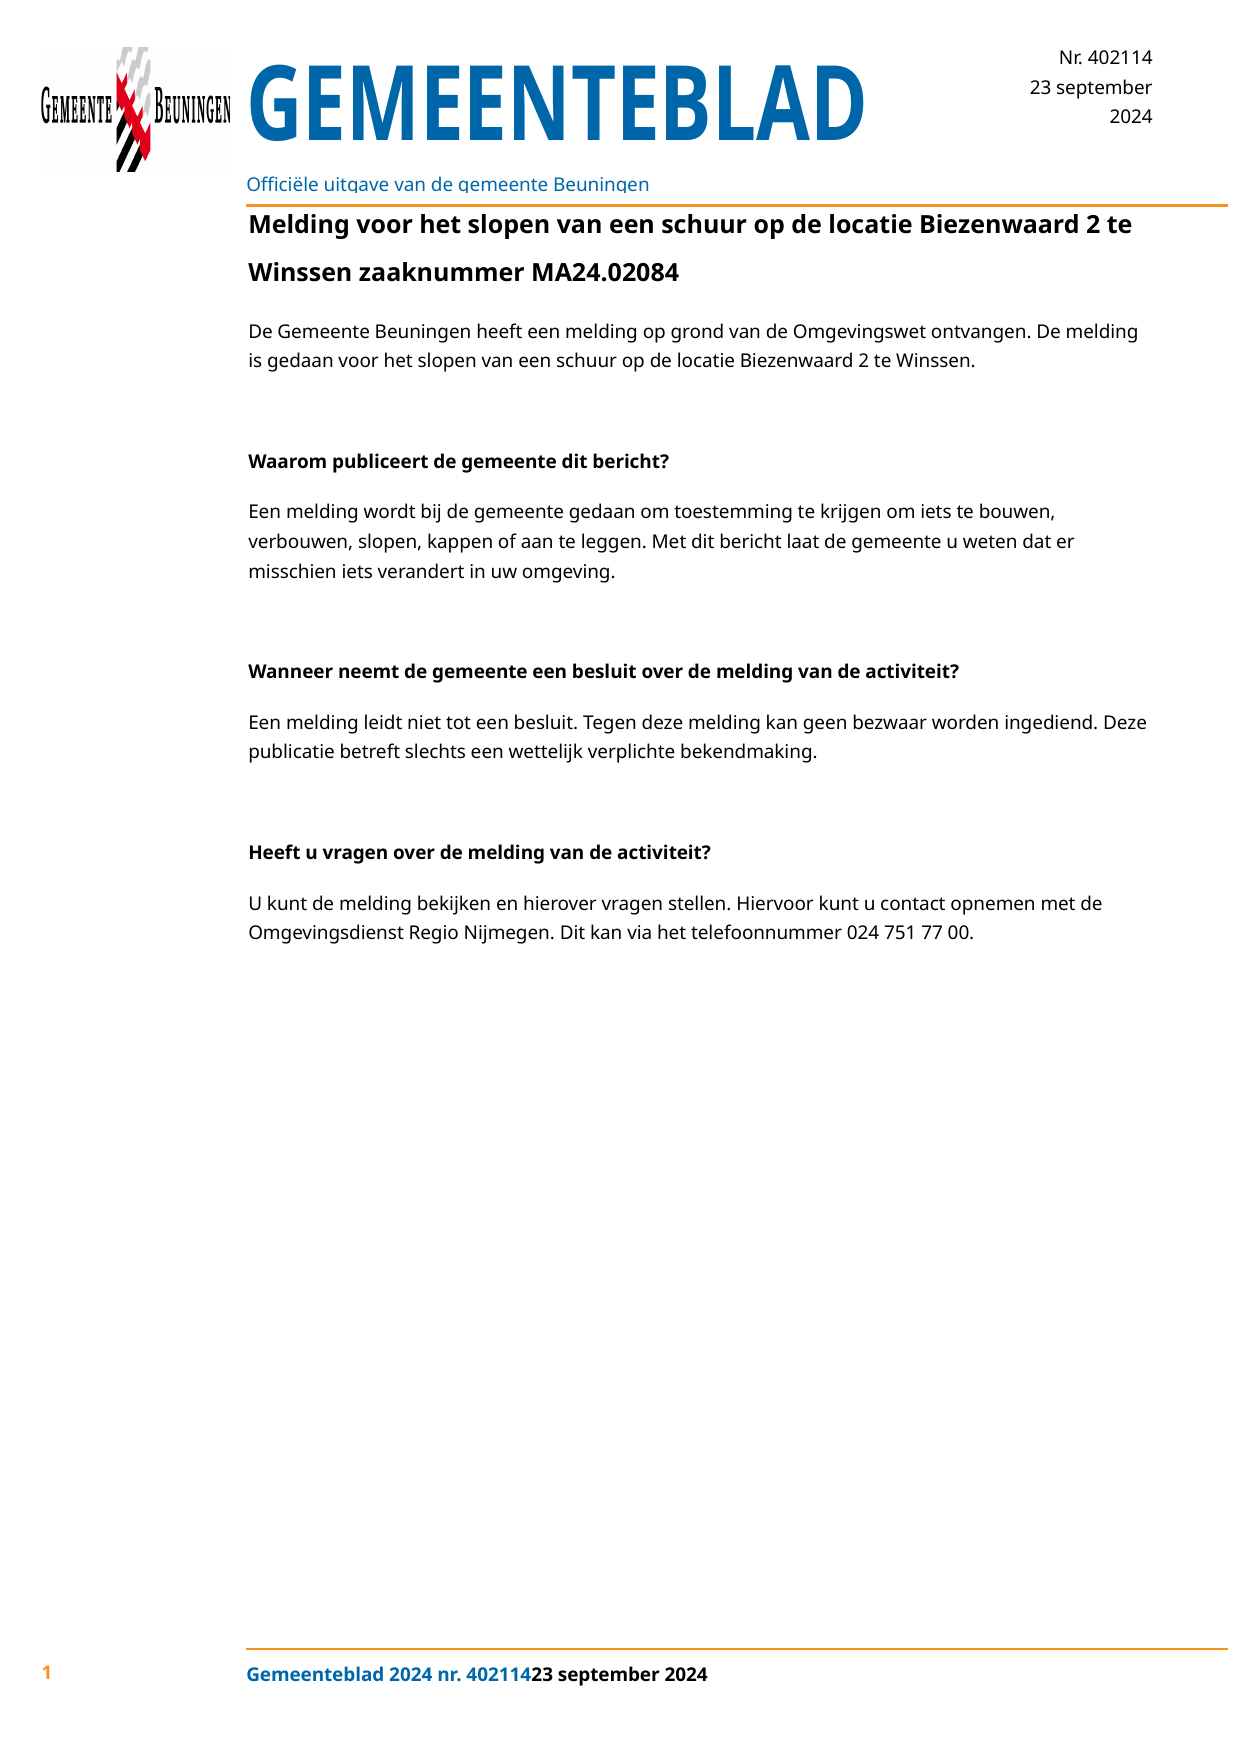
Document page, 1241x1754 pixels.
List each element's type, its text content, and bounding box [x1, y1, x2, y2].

picture [41, 47, 231, 172]
text Melding voor het slopen van een schuur op de locatie Biezenwaard 2 te Winssen zaaknummer MA24.02084 [248, 207, 1152, 288]
text Heeft u vragen over de melding van de activiteit? [248, 839, 1152, 865]
text Wanneer neemt de gemeente een besluit over de melding van de activiteit? [248, 659, 1152, 684]
text U kunt de melding bekijken en hierover vragen stellen. Hiervoor kunt u contact opnemen met de Omgevingsdienst Regio Nijmegen. Dit kan via het telefoonnummer 024 751 77 00. [248, 890, 1152, 945]
text Waarom publiceert de gemeente dit bericht? [248, 448, 1152, 474]
text De Gemeente Beuningen heeft een melding op grond van de Omgevingswet ontvangen. De melding is gedaan voor het slopen van een schuur op de locatie Biezenwaard 2 te Winssen. [248, 318, 1152, 373]
text Een melding leidt niet tot een besluit. Tegen deze melding kan geen bezwaar worden ingediend. Deze publicatie betreft slechts een wettelijk verplichte bekendmaking. [248, 709, 1152, 764]
text Een melding wordt bij de gemeente gedaan om toestemming te krijgen om iets te bouwen, verbouwen, slopen, kappen of aan te leggen. Met dit bericht laat de gemeente u weten dat er misschien iets verandert in uw omgeving. [248, 499, 1152, 584]
